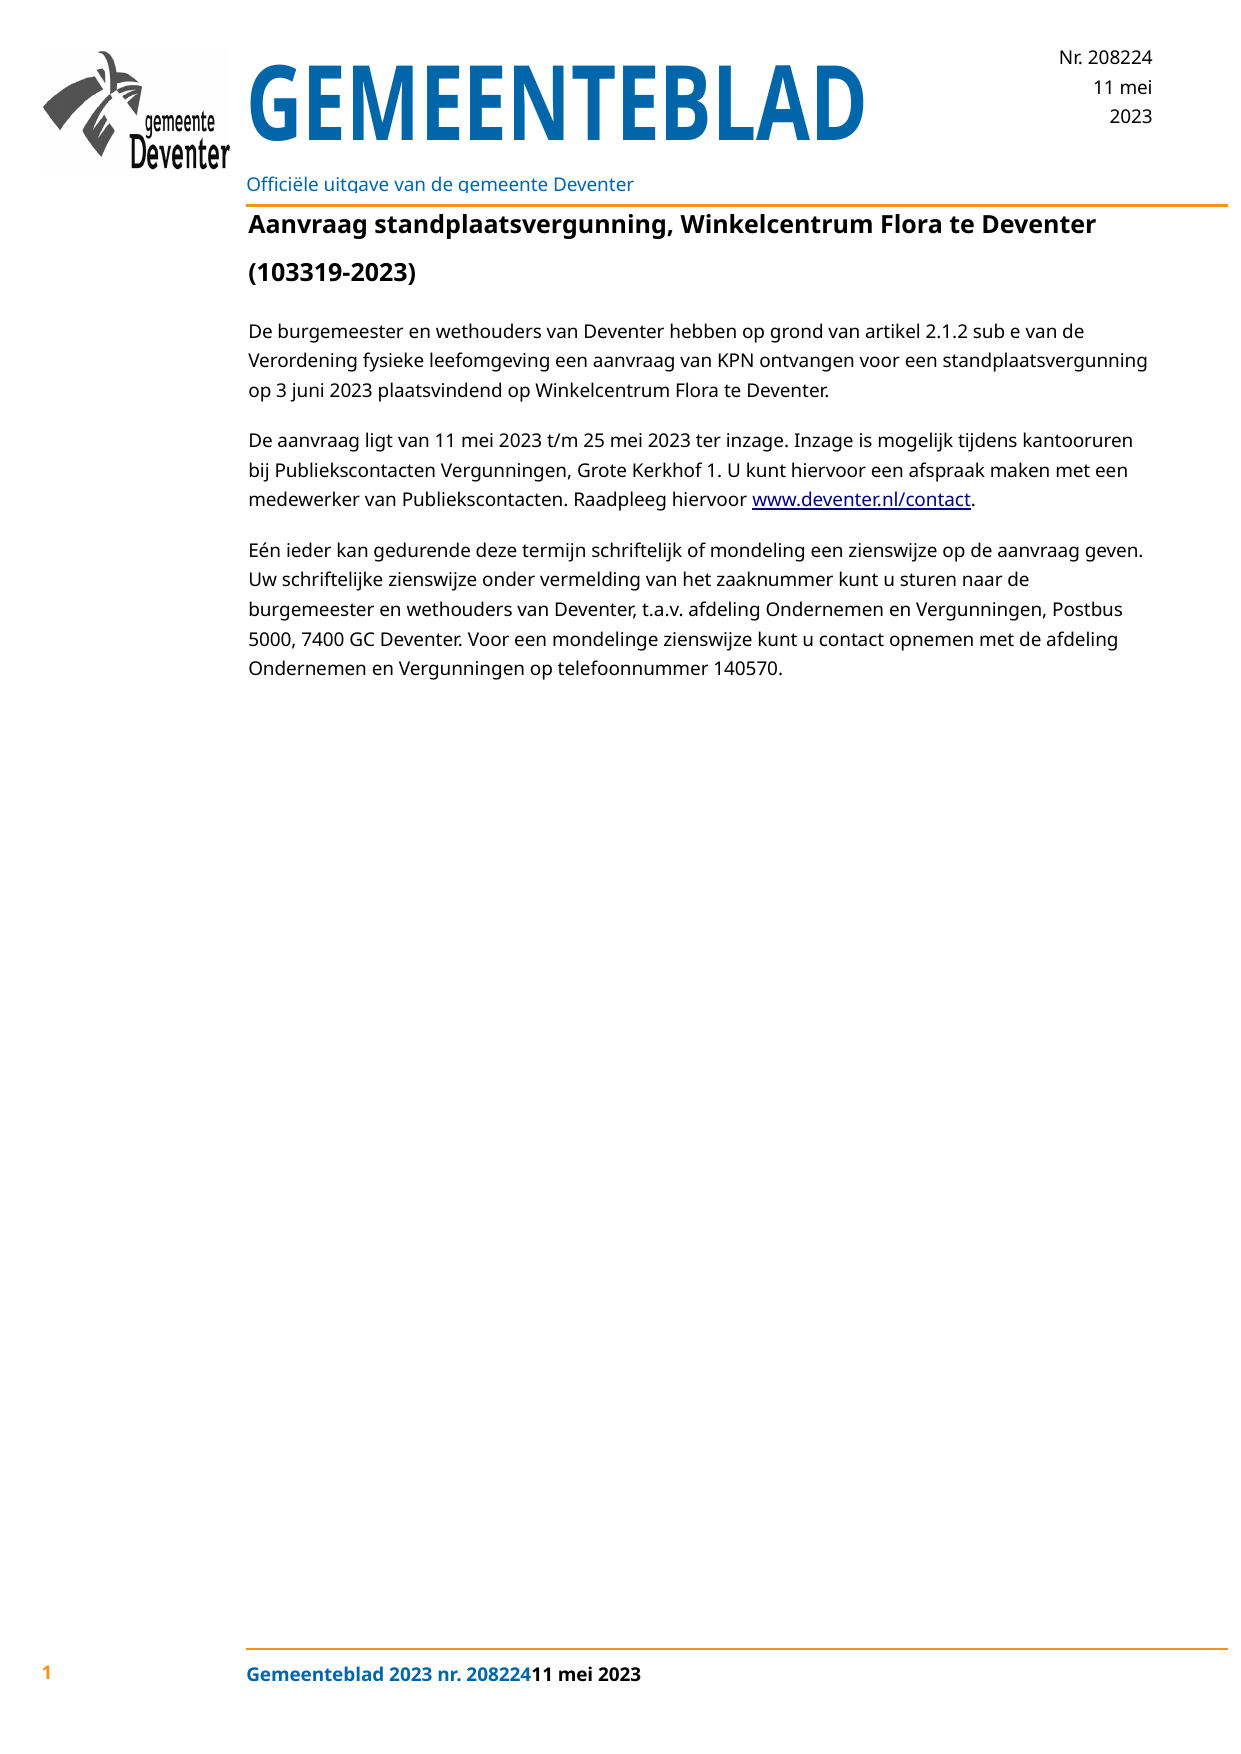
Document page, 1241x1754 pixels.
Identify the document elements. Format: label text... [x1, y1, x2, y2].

text De aanvraag ligt van 11 mei 2023 t/m 25 mei 2023 ter inzage. Inzage is mogelijk tijdens kantooruren bij Publiekscontacten Vergunningen, Grote Kerkhof 1. U kunt hiervoor een afspraak maken met een medewerker van Publiekscontacten. Raadpleeg hiervoor www.deventer.nl/contact. [248, 427, 1152, 512]
text Aanvraag standplaatsvergunning, Winkelcentrum Flora te Deventer (103319-2023) [248, 207, 1152, 288]
text De burgemeester en wethouders van Deventer hebben op grond van artikel 2.1.2 sub e van de Verordening fysieke leefomgeving een aanvraag van KPN ontvangen voor een standplaatsvergunning op 3 juni 2023 plaatsvindend op Winkelcentrum Flora te Deventer. [248, 318, 1152, 403]
picture [41, 47, 231, 172]
text Eén ieder kan gedurende deze termijn schriftelijk of mondeling een zienswijze op de aanvraag geven. Uw schriftelijke zienswijze onder vermelding van het zaaknummer kunt u sturen naar de burgemeester en wethouders van Deventer, t.a.v. afdeling Ondernemen en Vergunningen, Postbus 5000, 7400 GC Deventer. Voor een mondelinge zienswijze kunt u contact opnemen met de afdeling Ondernemen en Vergunningen op telefoonnummer 140570. [248, 537, 1152, 681]
